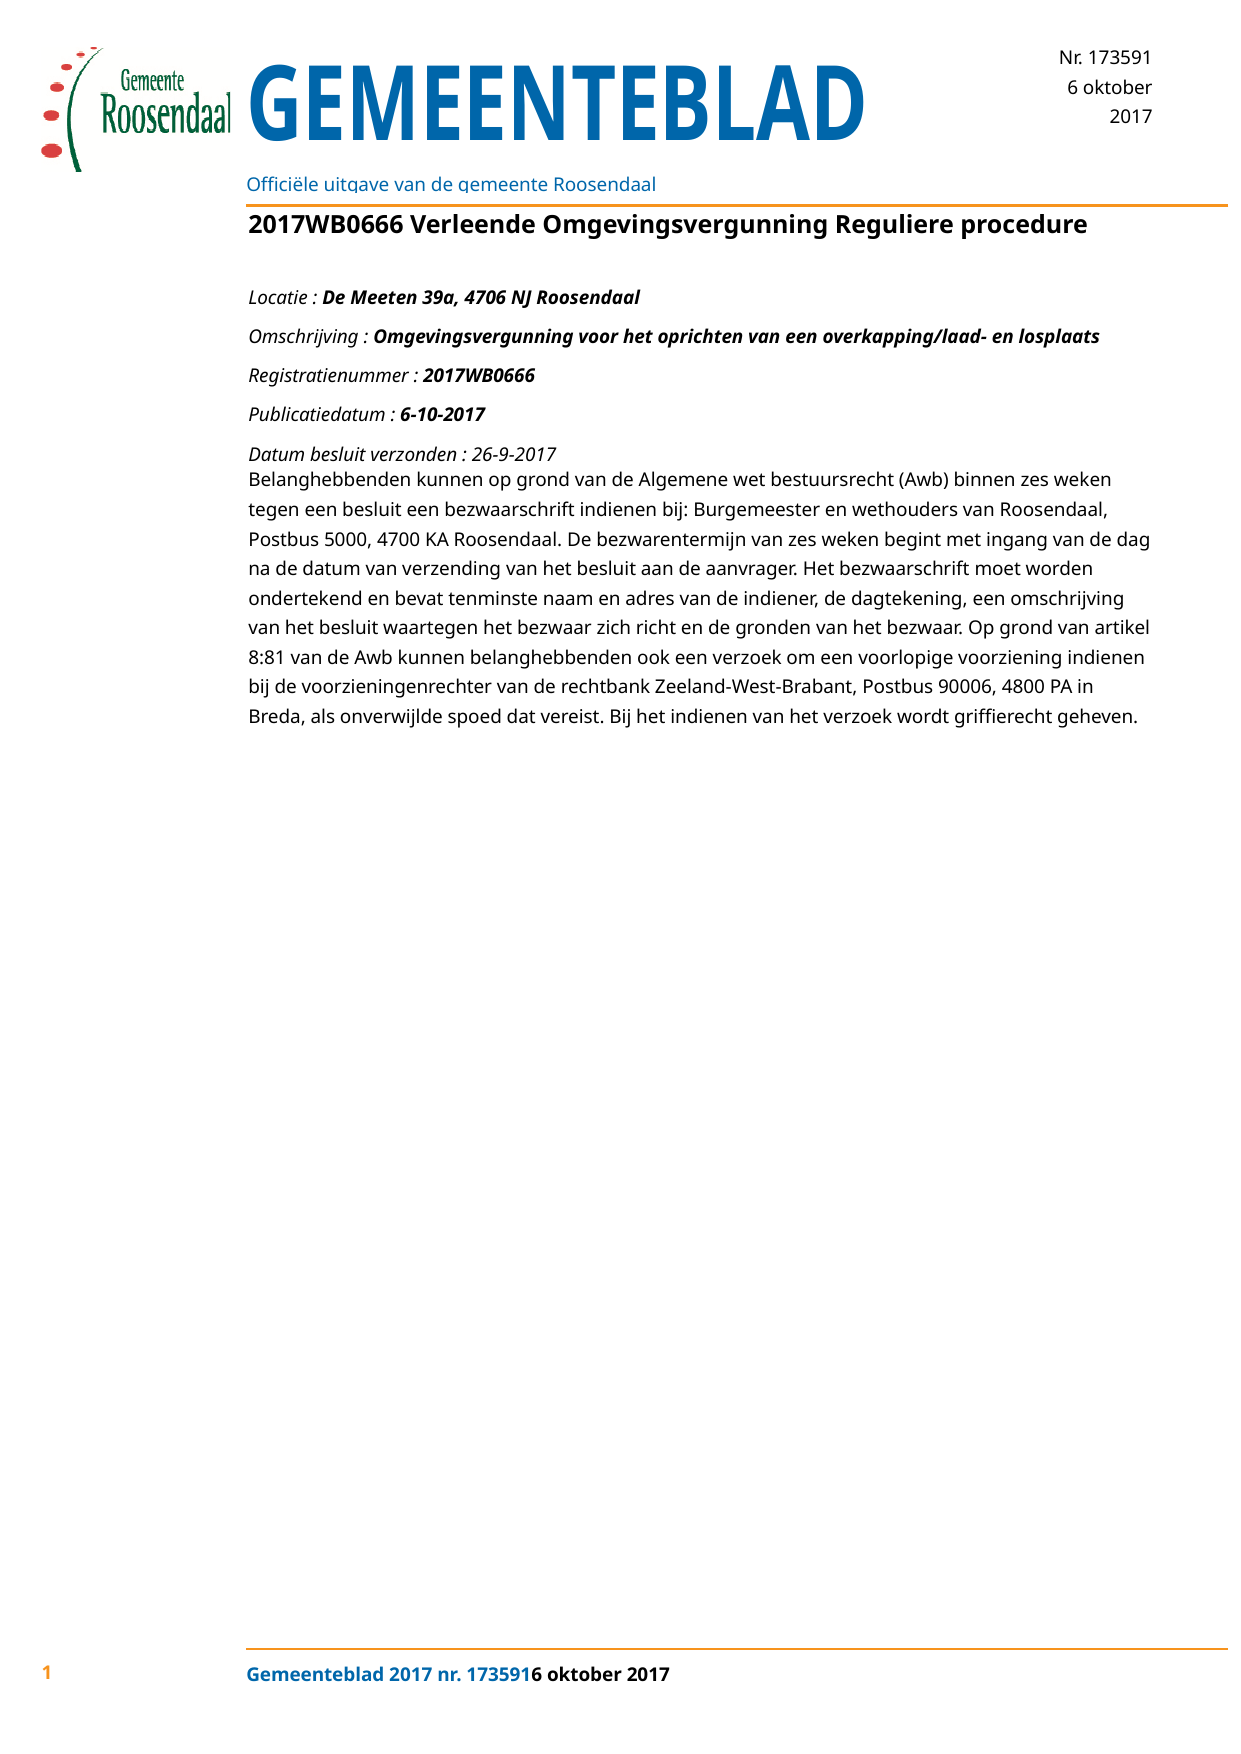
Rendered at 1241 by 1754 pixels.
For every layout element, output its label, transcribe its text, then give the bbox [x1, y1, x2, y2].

text Omschrijving : Omgevingsvergunning voor het oprichten van een overkapping/laad- en losplaats [248, 323, 1152, 349]
text Publicatiedatum : 6-10-2017 [248, 402, 1152, 427]
text Datum besluit verzonden : 26-9-2017 [248, 441, 1152, 467]
text Registratienummer : 2017WB0666 [248, 362, 1152, 388]
picture [41, 47, 231, 172]
text Belanghebbenden kunnen op grond van de Algemene wet bestuursrecht (Awb) binnen zes weken tegen een besluit een bezwaarschrift indienen bij: Burgemeester en wethouders van Roosendaal, Postbus 5000, 4700 KA Roosendaal. De bezwarentermijn van zes weken begint met ingang van de dag na de datum van verzending van het besluit aan de aanvrager. Het bezwaarschrift moet worden ondertekend en bevat tenminste naam en adres van de indiener, de dagtekening, een omschrijving van het besluit waartegen het bezwaar zich richt en de gronden van het bezwaar. Op grond van artikel 8:81 van de Awb kunnen belanghebbenden ook een verzoek om een voorlopige voorziening indienen bij de voorzieningenrechter van de rechtbank Zeeland-West-Brabant, Postbus 90006, 4800 PA in Breda, als onverwijlde spoed dat vereist. Bij het indienen van het verzoek wordt griffierecht geheven. [248, 467, 1152, 729]
text 2017WB0666 Verleende Omgevingsvergunning Reguliere procedure [248, 207, 1152, 241]
text Locatie : De Meeten 39a, 4706 NJ Roosendaal [248, 284, 1152, 309]
